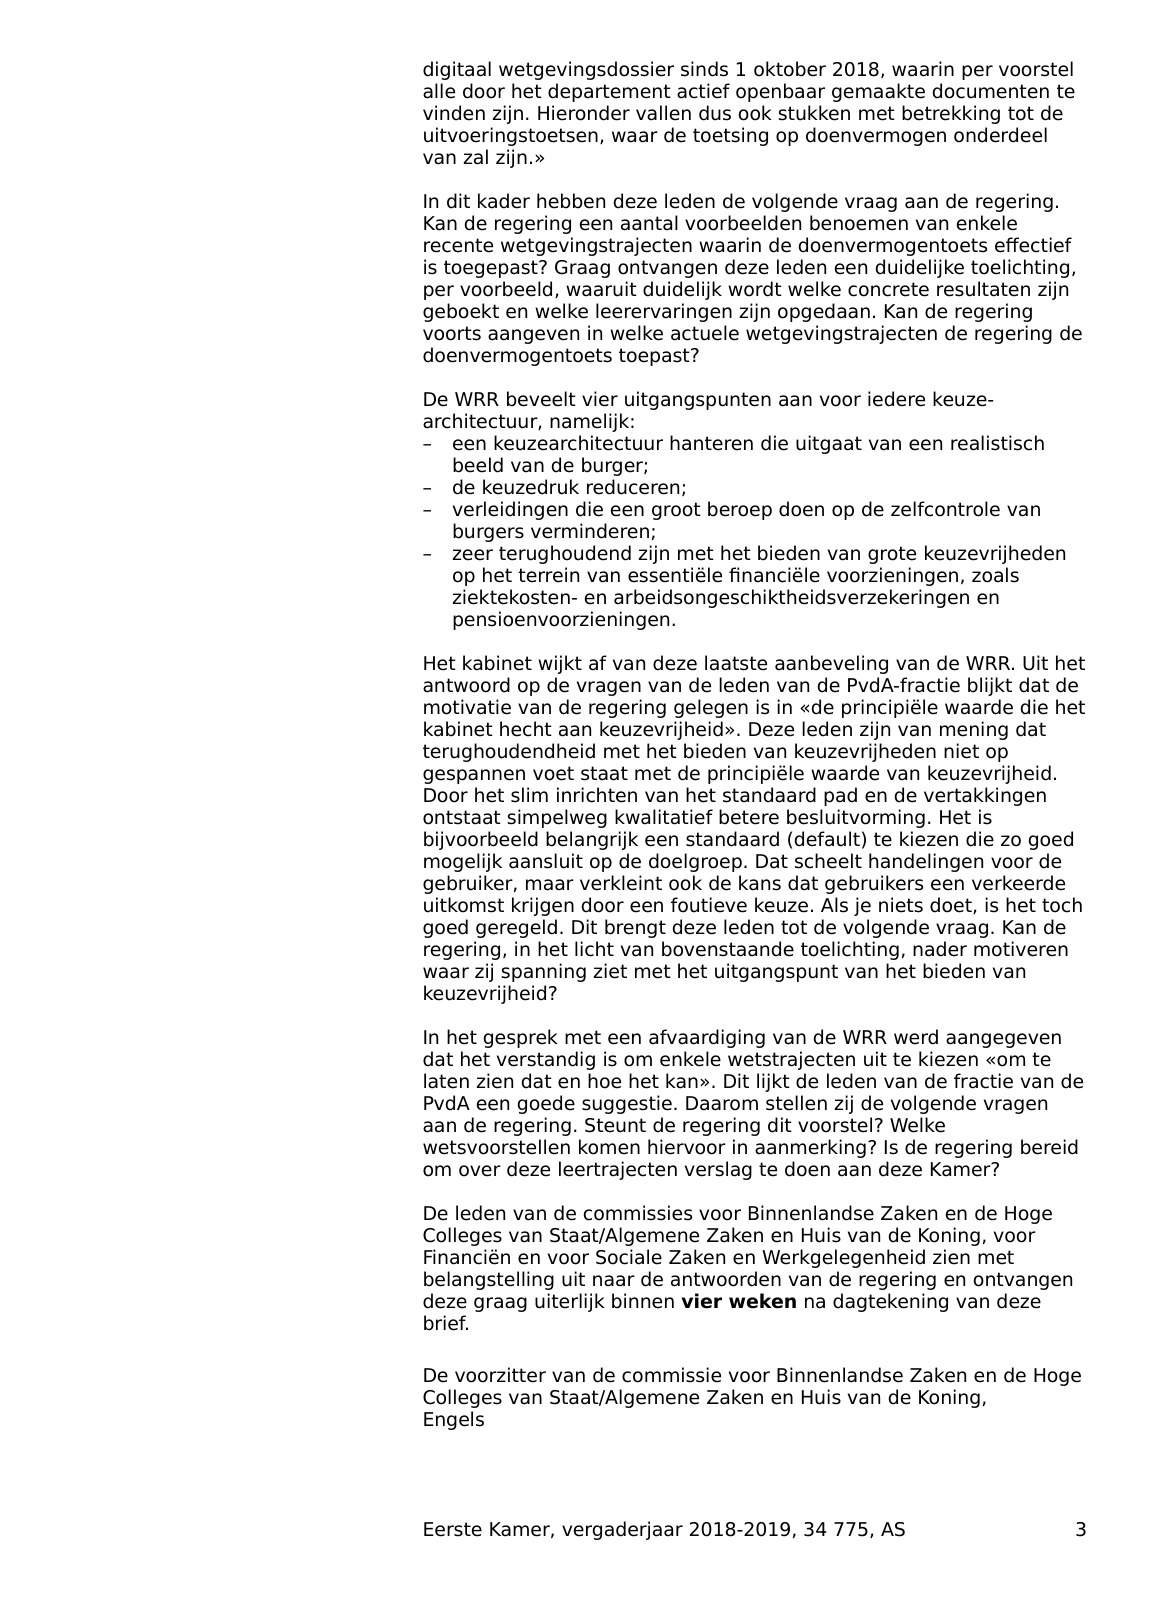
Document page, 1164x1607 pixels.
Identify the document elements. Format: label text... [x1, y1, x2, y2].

text In dit kader hebben deze leden de volgende vraag aan de regering. Kan de regering een aantal voorbeelden benoemen van enkele recente wetgevingstrajecten waarin de doenvermogentoets effectief is toegepast? Graag ontvangen deze leden een duidelijke toelichting, per voorbeeld, waaruit duidelijk wordt welke concrete resultaten zijn geboekt en welke leerervaringen zijn opgedaan. Kan de regering voorts aangeven in welke actuele wetgevingstrajecten de regering de doenvermogentoets toepast? [422, 191, 1087, 367]
text – de keuzedruk reduceren; [422, 477, 1087, 499]
text Het kabinet wijkt af van deze laatste aanbeveling van de WRR. Uit het antwoord op de vragen van de leden van de PvdA-fractie blijkt dat de motivatie van de regering gelegen is in «de principiële waarde die het kabinet hecht aan keuzevrijheid». Deze leden zijn van mening dat terughoudendheid met het bieden van keuzevrijheden niet op gespannen voet staat met de principiële waarde van keuzevrijheid. Door het slim inrichten van het standaard pad en de vertakkingen ontstaat simpelweg kwalitatief betere besluitvorming. Het is bijvoorbeeld belangrijk een standaard (default) te kiezen die zo goed mogelijk aansluit op de doelgroep. Dat scheelt handelingen voor de gebruiker, maar verkleint ook de kans dat gebruikers een verkeerde uitkomst krijgen door een foutieve keuze. Als je niets doet, is het toch goed geregeld. Dit brengt deze leden tot de volgende vraag. Kan de regering, in het licht van bovenstaande toelichting, nader motiveren waar zij spanning ziet met het uitgangspunt van het bieden van keuzevrijheid? [422, 653, 1087, 1005]
text – een keuzearchitectuur hanteren die uitgaat van een realistisch beeld van de burger; [422, 433, 1087, 477]
text digitaal wetgevingsdossier sinds 1 oktober 2018, waarin per voorstel alle door het departement actief openbaar gemaakte documenten te vinden zijn. Hieronder vallen dus ook stukken met betrekking tot de uitvoeringstoetsen, waar de toetsing op doenvermogen onderdeel van zal zijn.» [422, 59, 1087, 169]
text – zeer terughoudend zijn met het bieden van grote keuzevrijheden op het terrein van essentiële financiële voorzieningen, zoals ziektekosten- en arbeidsongeschiktheidsverzekeringen en pensioenvoorzieningen. [422, 543, 1087, 631]
text De leden van de commissies voor Binnenlandse Zaken en de Hoge Colleges van Staat/Algemene Zaken en Huis van de Koning, voor Financiën en voor Sociale Zaken en Werkgelegenheid zien met belangstelling uit naar de antwoorden van de regering en ontvangen deze graag uiterlijk binnen vier weken na dagtekening van deze brief. [422, 1203, 1087, 1335]
text De WRR beveelt vier uitgangspunten aan voor iedere keuze-architectuur, namelijk: [422, 389, 1087, 433]
text De voorzitter van de commissie voor Binnenlandse Zaken en de Hoge Colleges van Staat/Algemene Zaken en Huis van de Koning, Engels [422, 1365, 1087, 1431]
text In het gesprek met een afvaardiging van de WRR werd aangegeven dat het verstandig is om enkele wetstrajecten uit te kiezen «om te laten zien dat en hoe het kan». Dit lijkt de leden van de fractie van de PvdA een goede suggestie. Daarom stellen zij de volgende vragen aan de regering. Steunt de regering dit voorstel? Welke wetsvoorstellen komen hiervoor in aanmerking? Is de regering bereid om over deze leertrajecten verslag te doen aan deze Kamer? [422, 1027, 1087, 1181]
text – verleidingen die een groot beroep doen op de zelfcontrole van burgers verminderen; [422, 499, 1087, 543]
